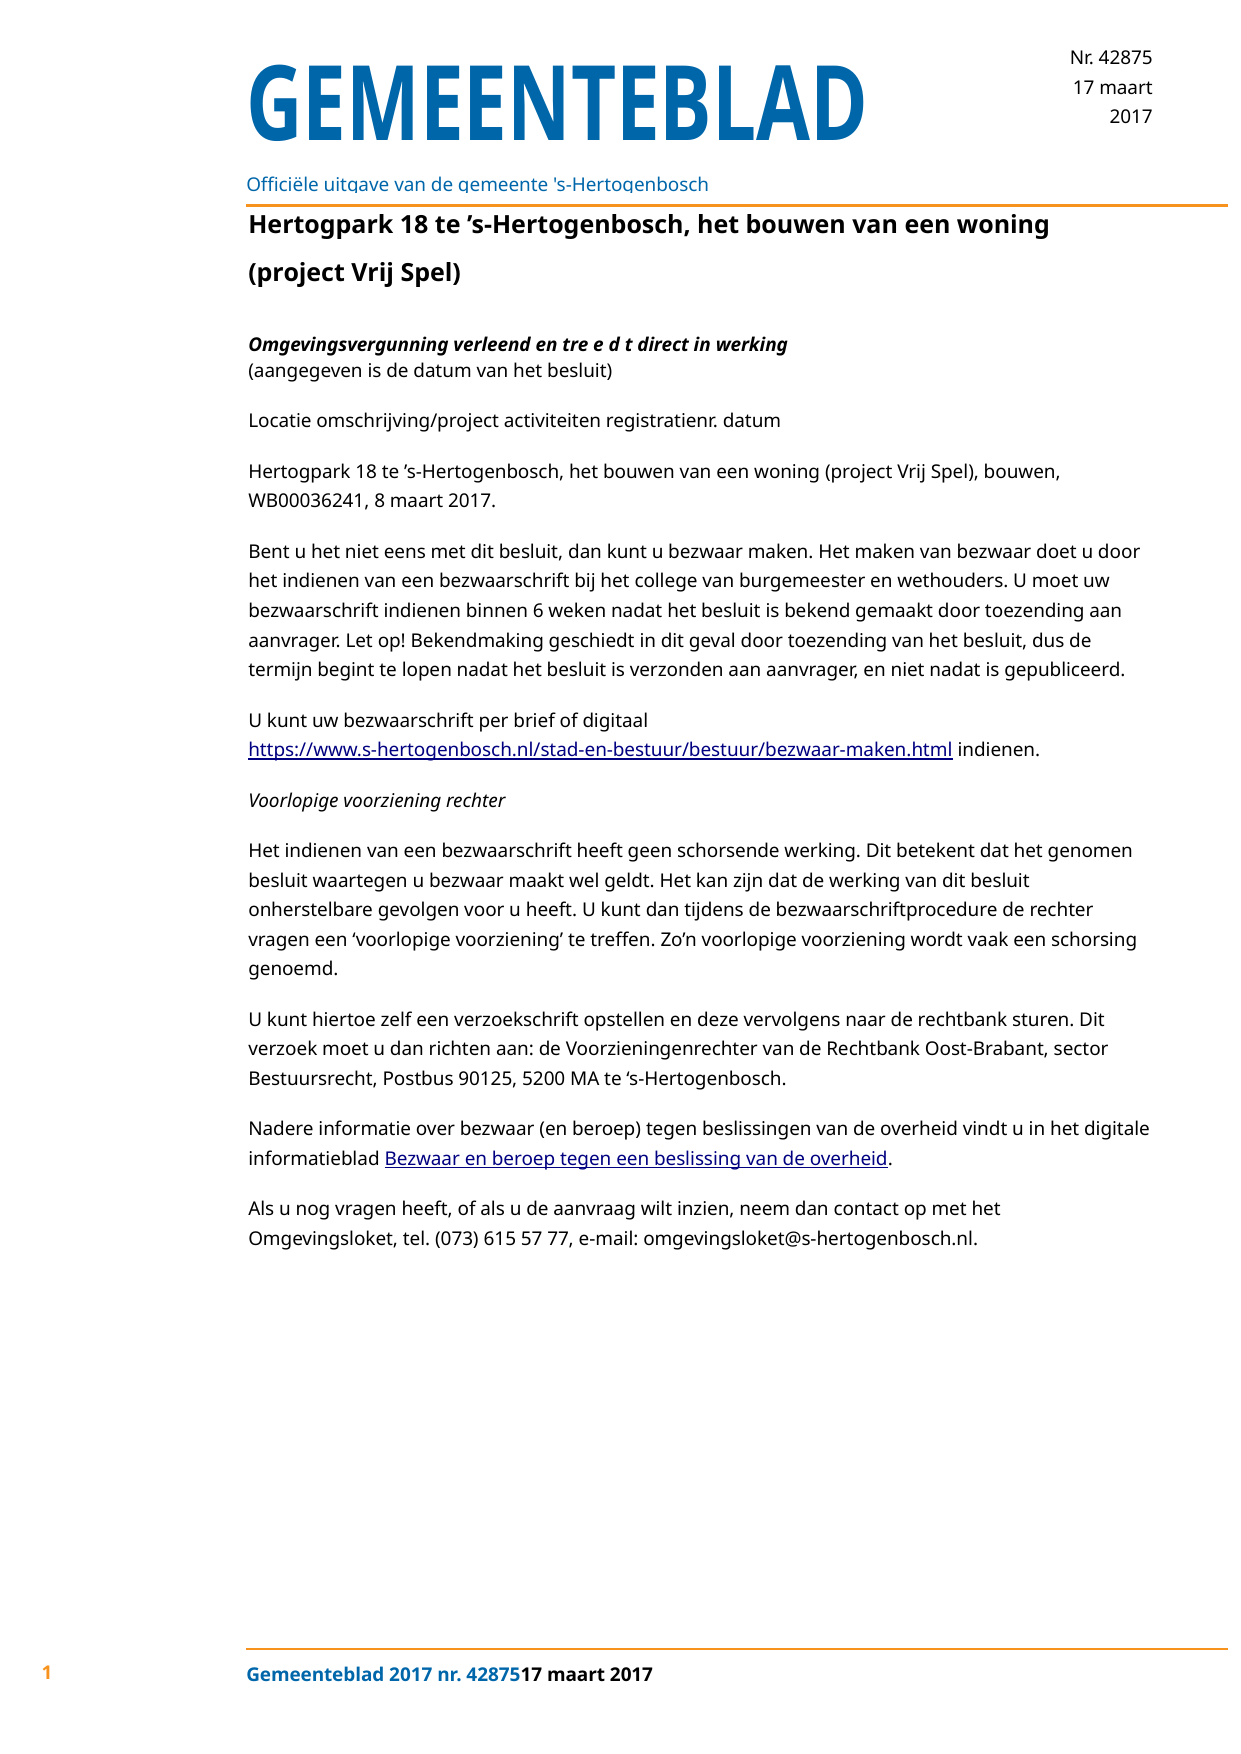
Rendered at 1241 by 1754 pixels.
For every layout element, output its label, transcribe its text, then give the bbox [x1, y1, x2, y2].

text Locatie omschrijving/project activiteiten registratienr. datum [248, 408, 1152, 433]
text Het indienen van een bezwaarschrift heeft geen schorsende werking. Dit betekent dat het genomen besluit waartegen u bezwaar maakt wel geldt. Het kan zijn dat de werking van dit besluit onherstelbare gevolgen voor u heeft. U kunt dan tijdens de bezwaarschriftprocedure de rechter vragen een ‘voorlopige voorziening’ te treffen. Zo’n voorlopige voorziening wordt vaak een schorsing genoemd. [248, 837, 1152, 981]
text Hertogpark 18 te ’s-Hertogenbosch, het bouwen van een woning (project Vrij Spel) [248, 207, 1152, 288]
text Omgevingsvergunning verleend en tre e d t direct in werking [248, 331, 1152, 357]
text Als u nog vragen heeft, of als u de aanvraag wilt inzien, neem dan contact op met het Omgevingsloket, tel. (073) 615 57 77, e-mail: omgevingsloket@s-hertogenbosch.nl. [248, 1196, 1152, 1251]
picture [41, 47, 231, 172]
text Voorlopige voorziening rechter [248, 787, 1152, 812]
text Nadere informatie over bezwaar (en beroep) tegen beslissingen van de overheid vindt u in het digitale informatieblad Bezwaar en beroep tegen een beslissing van de overheid. [248, 1116, 1152, 1171]
text Hertogpark 18 te ’s-Hertogenbosch, het bouwen van een woning (project Vrij Spel), bouwen, WB00036241, 8 maart 2017. [248, 458, 1152, 513]
text (aangegeven is de datum van het besluit) [248, 357, 1152, 383]
text U kunt hiertoe zelf een verzoekschrift opstellen en deze vervolgens naar de rechtbank sturen. Dit verzoek moet u dan richten aan: de Voorzieningenrechter van de Rechtbank Oost-Brabant, sector Bestuursrecht, Postbus 90125, 5200 MA te ‘s-Hertogenbosch. [248, 1006, 1152, 1091]
text Bent u het niet eens met dit besluit, dan kunt u bezwaar maken. Het maken van bezwaar doet u door het indienen van een bezwaarschrift bij het college van burgemeester en wethouders. U moet uw bezwaarschrift indienen binnen 6 weken nadat het besluit is bekend gemaakt door toezending aan aanvrager. Let op! Bekendmaking geschiedt in dit geval door toezending van het besluit, dus de termijn begint te lopen nadat het besluit is verzonden aan aanvrager, en niet nadat is gepubliceerd. [248, 538, 1152, 682]
text U kunt uw bezwaarschrift per brief of digitaal https://www.s-hertogenbosch.nl/stad-en-bestuur/bestuur/bezwaar-maken.html indienen. [248, 707, 1152, 762]
